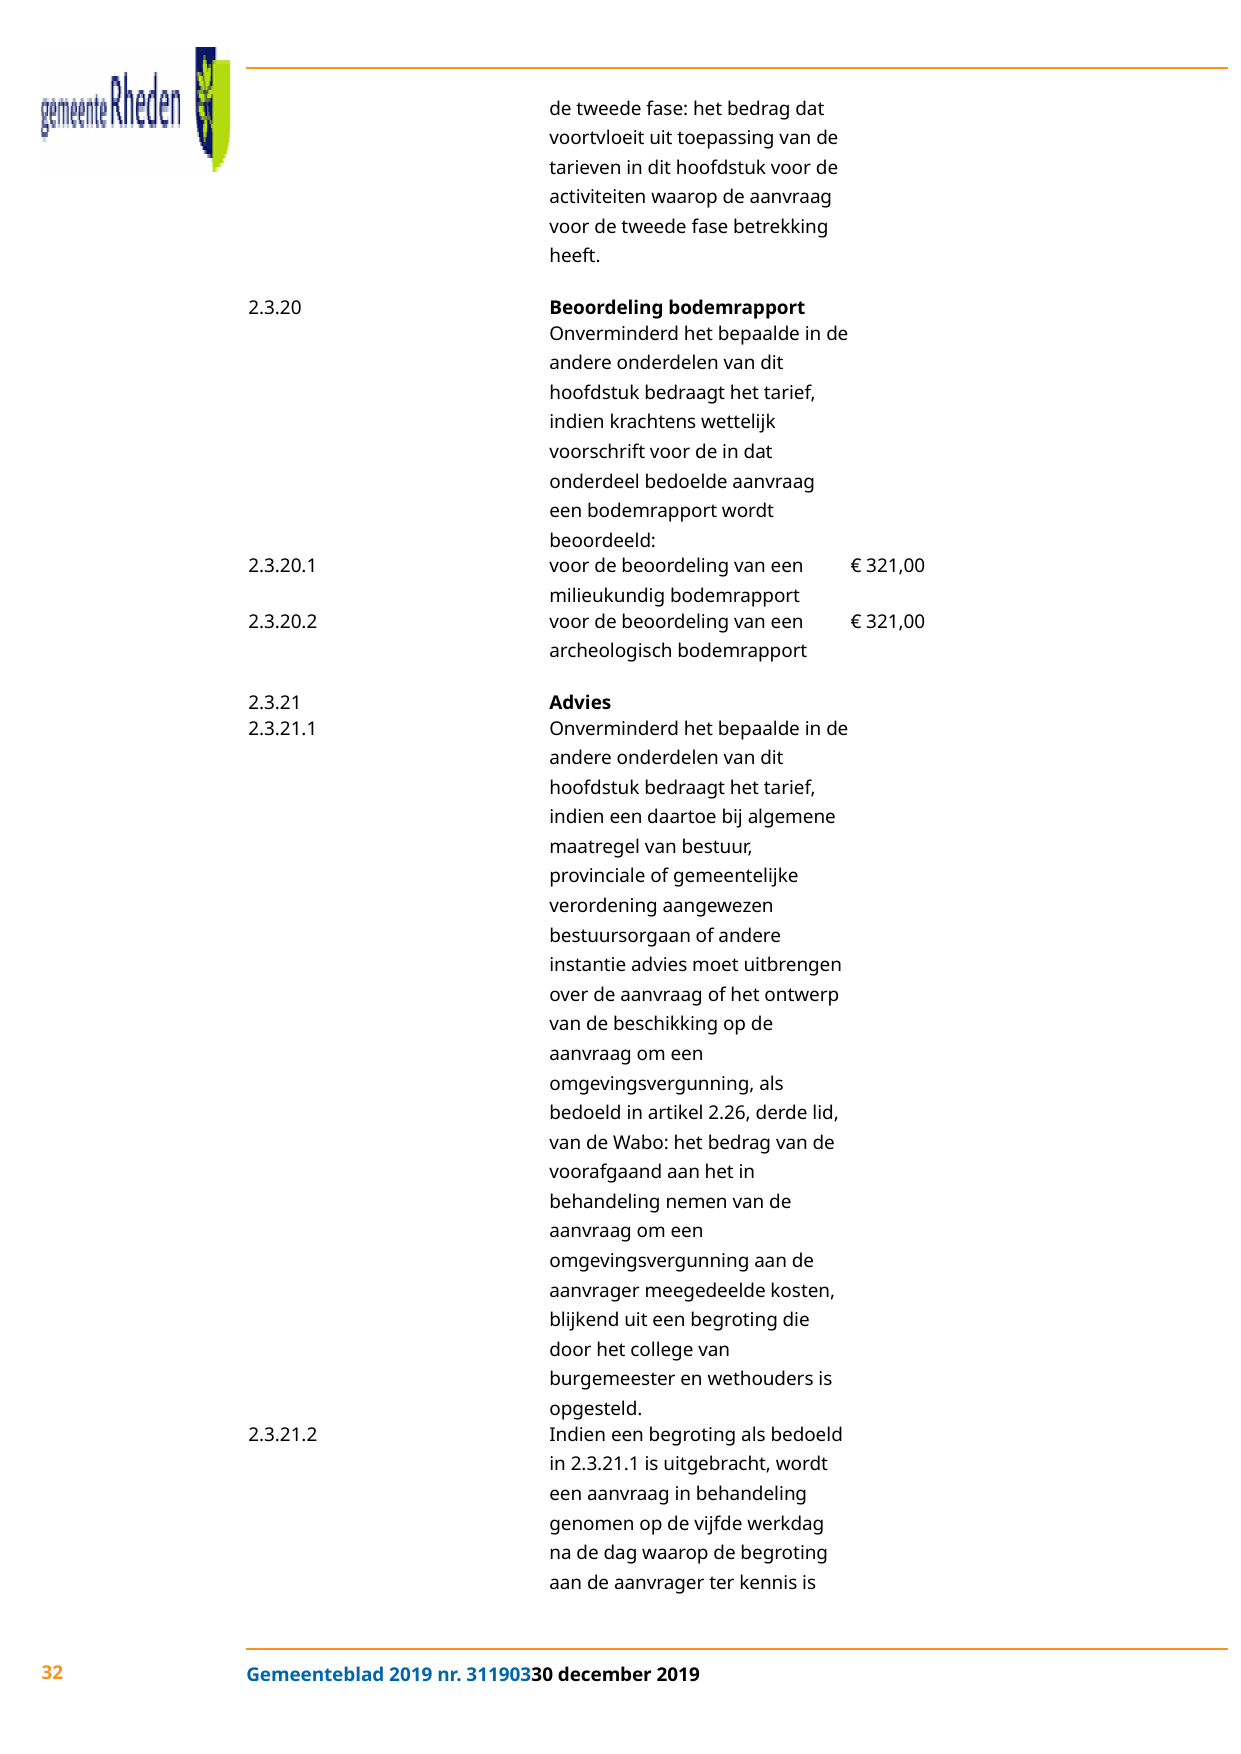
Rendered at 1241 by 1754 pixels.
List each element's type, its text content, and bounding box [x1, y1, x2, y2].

table_cell [850, 663, 1152, 689]
table_cell Onverminderd het bepaalde in de andere onderdelen van dit hoofdstuk bedraagt het tarief, indien een daartoe bij algemene maatregel van bestuur, provinciale of gemeentelijke verordening aangewezen bestuursorgaan of andere instantie advies moet uitbrengen over de aanvraag of het ontwerp van de beschikking op de aanvraag om een omgevingsvergunning, als bedoeld in artikel 2.26, derde lid, van de Wabo: het bedrag van de voorafgaand aan het in behandeling nemen van de aanvraag om een omgevingsvergunning aan de aanvrager meegedeelde kosten, blijkend uit een begroting die door het college van burgemeester en wethouders is opgesteld. [549, 715, 850, 1421]
table_cell [850, 294, 1152, 320]
table_cell 2.3.21.1 [248, 715, 549, 1421]
table_cell 2.3.21 [248, 689, 549, 715]
table_cell [248, 663, 549, 689]
table_cell [248, 269, 549, 294]
table_cell [549, 663, 850, 689]
table_cell [850, 1421, 1152, 1594]
table_cell 2.3.20.2 [248, 608, 549, 663]
table_cell 2.3.20 [248, 294, 549, 320]
picture [41, 47, 231, 172]
table_cell voor de beoordeling van een archeologisch bodemrapport [549, 608, 850, 663]
table_cell de tweede fase: het bedrag dat voortvloeit uit toepassing van de tarieven in dit hoofdstuk voor de activiteiten waarop de aanvraag voor de tweede fase betrekking heeft. [549, 95, 850, 268]
table_cell [248, 320, 549, 553]
table_cell [850, 689, 1152, 715]
table_cell 2.3.21.2 [248, 1421, 549, 1594]
table_cell € 321,00 [850, 553, 1152, 608]
table_cell [850, 320, 1152, 553]
table_cell € 321,00 [850, 608, 1152, 663]
table_cell [850, 715, 1152, 1421]
table_cell [850, 95, 1152, 268]
table_cell [248, 95, 549, 268]
table_cell Beoordeling bodemrapport [549, 294, 850, 320]
table_cell Indien een begroting als bedoeld in 2.3.21.1 is uitgebracht, wordt een aanvraag in behandeling genomen op de vijfde werkdag na de dag waarop de begroting aan de aanvrager ter kennis is [549, 1421, 850, 1594]
table_cell [549, 269, 850, 294]
table_cell Advies [549, 689, 850, 715]
table_cell voor de beoordeling van een milieukundig bodemrapport [549, 553, 850, 608]
table_cell [850, 269, 1152, 294]
table_cell 2.3.20.1 [248, 553, 549, 608]
table_cell Onverminderd het bepaalde in de andere onderdelen van dit hoofdstuk bedraagt het tarief, indien krachtens wettelijk voorschrift voor de in dat onderdeel bedoelde aanvraag een bodemrapport wordt beoordeeld: [549, 320, 850, 553]
